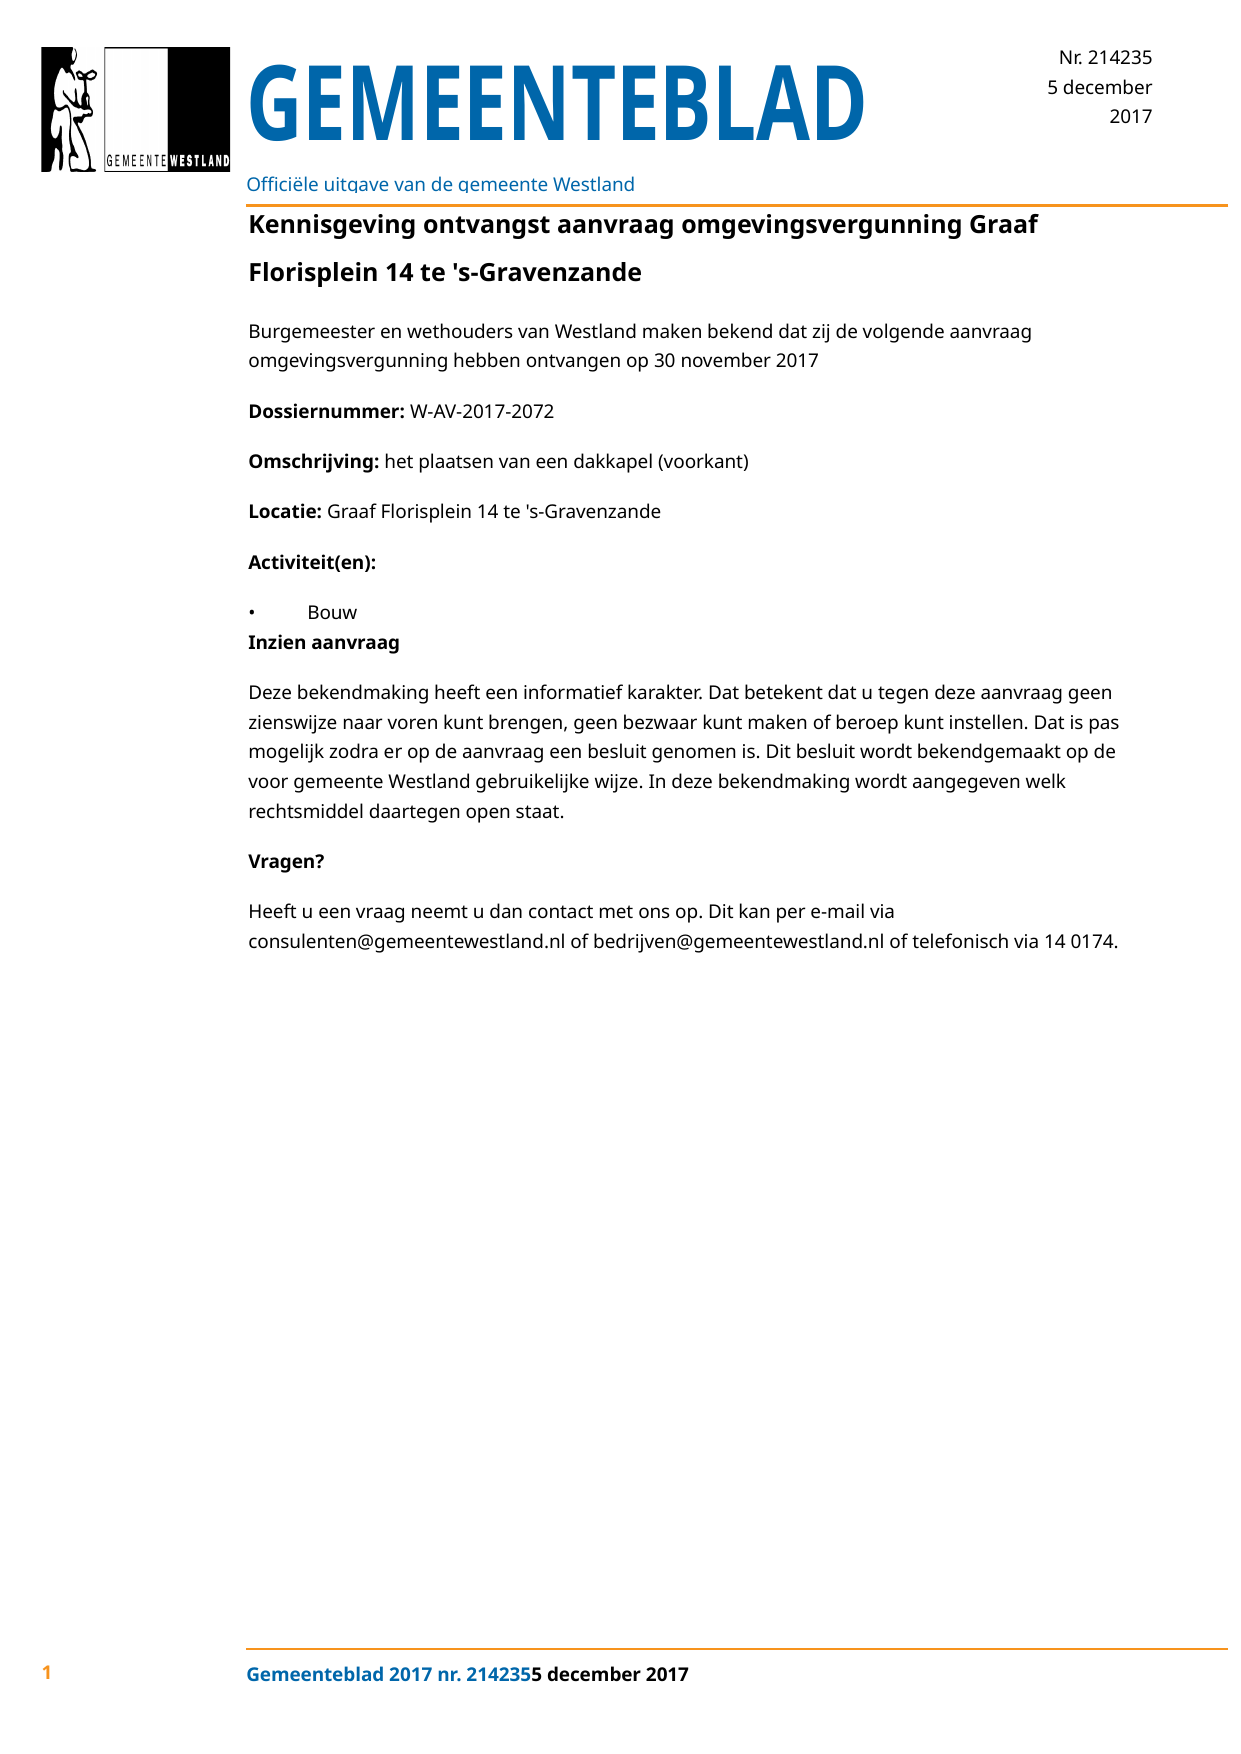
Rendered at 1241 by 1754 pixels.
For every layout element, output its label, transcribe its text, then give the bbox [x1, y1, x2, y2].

list Bouw [248, 599, 1152, 625]
text Activiteit(en): [248, 549, 1152, 575]
text Deze bekendmaking heeft een informatief karakter. Dat betekent dat u tegen deze aanvraag geen zienswijze naar voren kunt brengen, geen bezwaar kunt maken of beroep kunt instellen. Dat is pas mogelijk zodra er op de aanvraag een besluit genomen is. Dit besluit wordt bekendgemaakt op de voor gemeente Westland gebruikelijke wijze. In deze bekendmaking wordt aangegeven welk rechtsmiddel daartegen open staat. [248, 679, 1152, 824]
text Burgemeester en wethouders van Westland maken bekend dat zij de volgende aanvraag omgevingsvergunning hebben ontvangen op 30 november 2017 [248, 318, 1152, 373]
text Locatie: Graaf Florisplein 14 te 's-Gravenzande [248, 499, 1152, 524]
text Dossiernummer: W-AV-2017-2072 [248, 398, 1152, 424]
text Inzien aanvraag [248, 629, 1152, 655]
text Heeft u een vraag neemt u dan contact met ons op. Dit kan per e-mail via consulenten@gemeentewestland.nl of bedrijven@gemeentewestland.nl of telefonisch via 14 0174. [248, 899, 1152, 954]
text Omschrijving: het plaatsen van een dakkapel (voorkant) [248, 448, 1152, 474]
text Kennisgeving ontvangst aanvraag omgevingsvergunning Graaf Florisplein 14 te 's-Gravenzande [248, 207, 1152, 288]
text Vragen? [248, 848, 1152, 874]
picture [41, 47, 231, 172]
